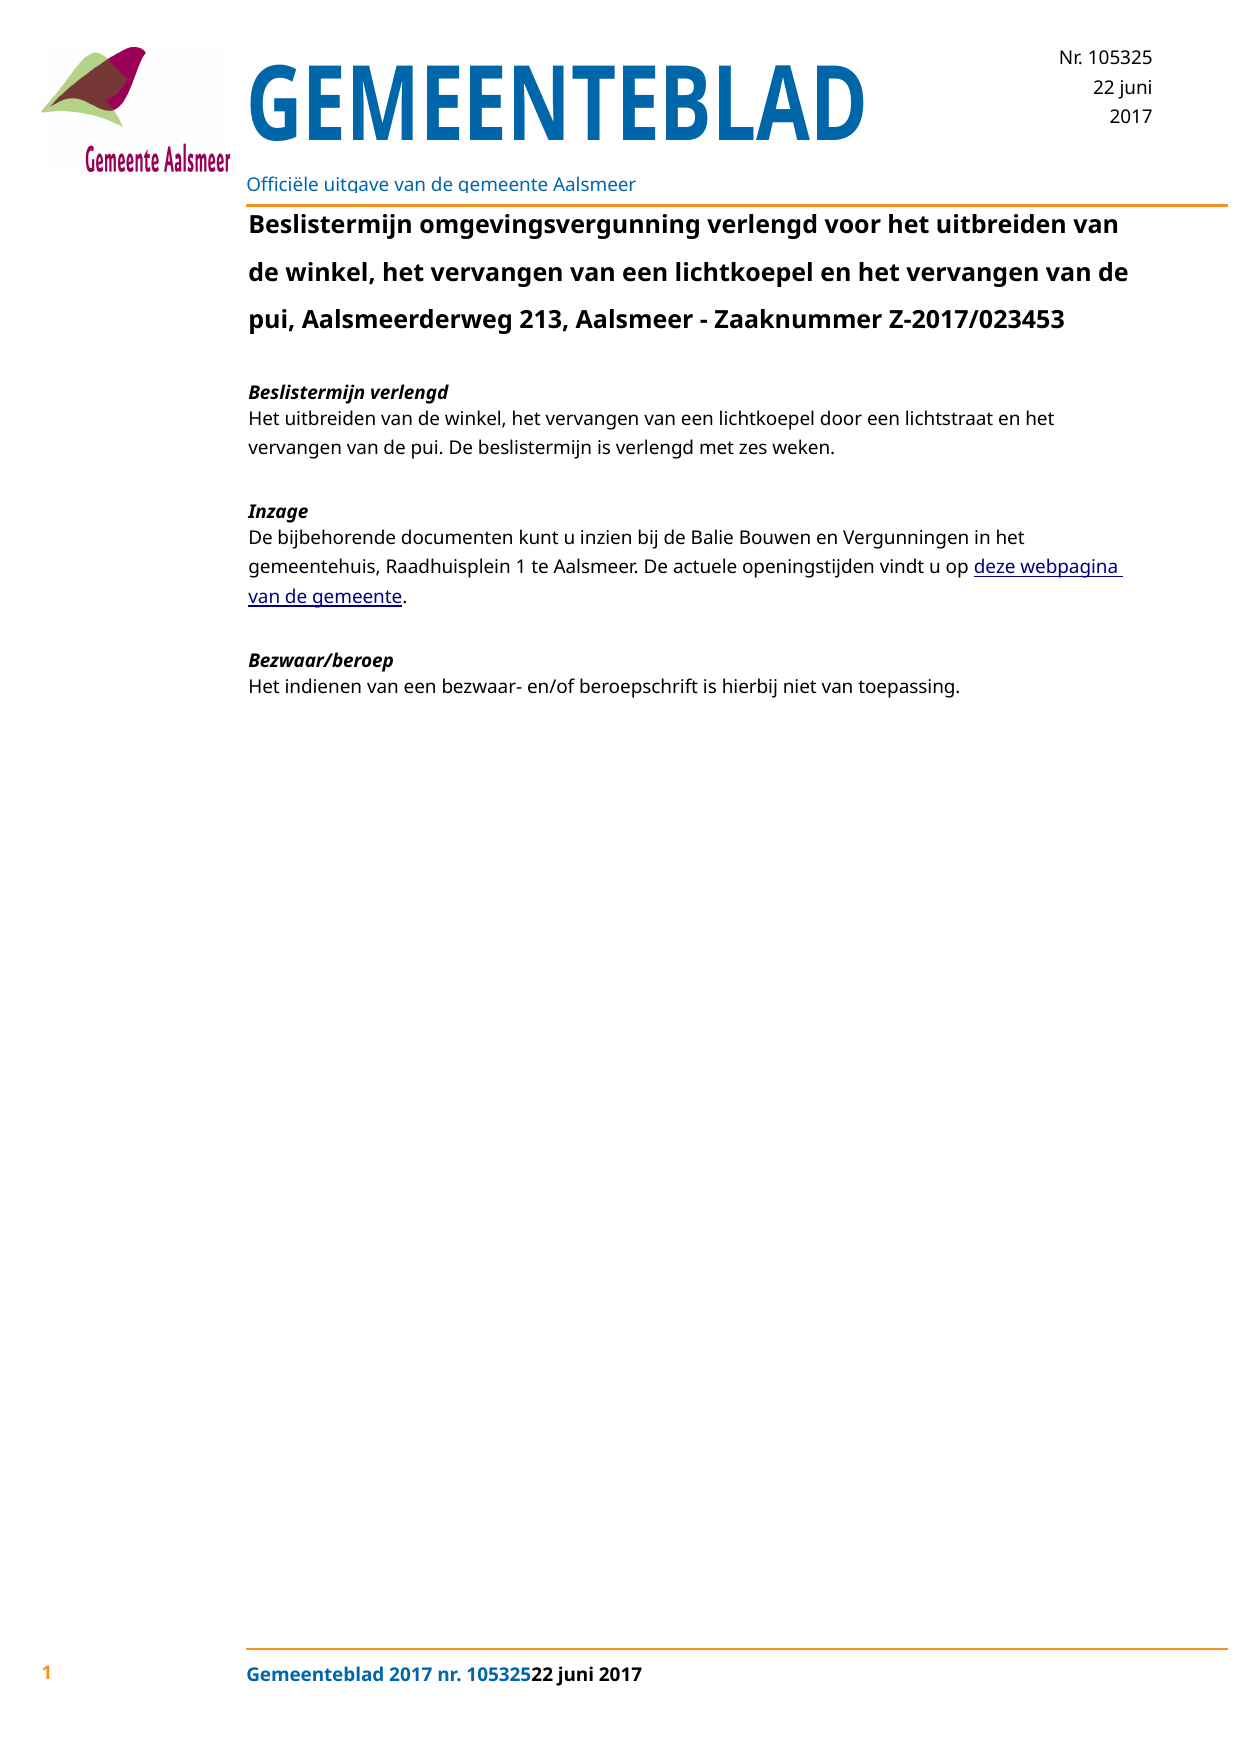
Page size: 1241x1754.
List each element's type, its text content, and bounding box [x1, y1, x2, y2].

text Bezwaar/beroep [248, 647, 1152, 673]
picture [41, 47, 231, 172]
text Het uitbreiden van de winkel, het vervangen van een lichtkoepel door een lichtstraat en het vervangen van de pui. De beslistermijn is verlengd met zes weken. [248, 405, 1152, 460]
text Het indienen van een bezwaar- en/of beroepschrift is hierbij niet van toepassing. [248, 673, 1152, 699]
text Inzage [248, 498, 1152, 524]
text De bijbehorende documenten kunt u inzien bij de Balie Bouwen en Vergunningen in het gemeentehuis, Raadhuisplein 1 te Aalsmeer. De actuele openingstijden vindt u op deze webpagina van de gemeente. [248, 524, 1152, 609]
text Beslistermijn omgevingsvergunning verlengd voor het uitbreiden van de winkel, het vervangen van een lichtkoepel en het vervangen van de pui, Aalsmeerderweg 213, Aalsmeer - Zaaknummer Z-2017/023453 [248, 207, 1152, 336]
text Beslistermijn verlengd [248, 379, 1152, 405]
